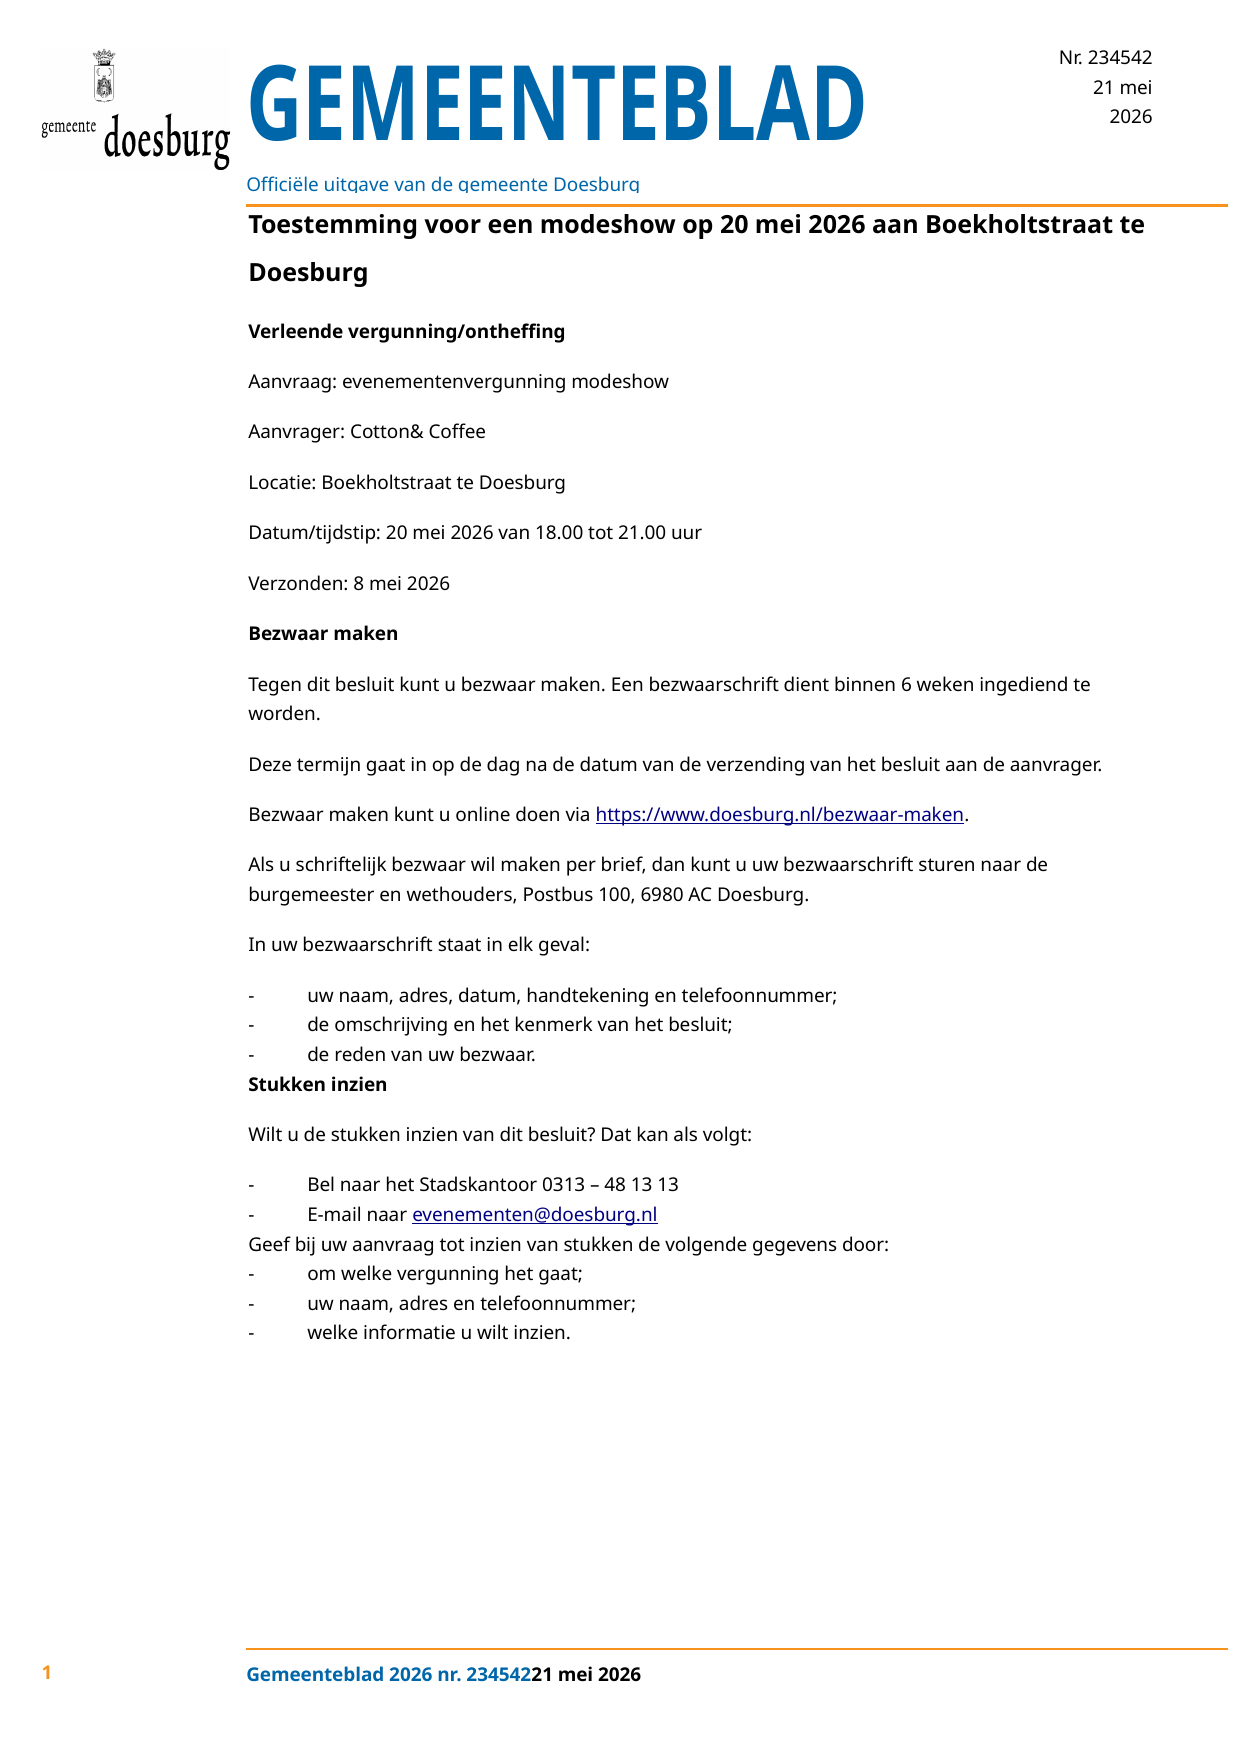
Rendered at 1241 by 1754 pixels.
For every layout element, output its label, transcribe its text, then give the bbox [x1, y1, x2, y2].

text Stukken inzien [248, 1071, 1152, 1097]
text Bezwaar maken [248, 620, 1152, 646]
text In uw bezwaarschrift staat in elk geval: [248, 932, 1152, 957]
list uw naam, adres en telefoonnummer; [248, 1290, 1152, 1316]
text Deze termijn gaat in op de dag na de datum van de verzending van het besluit aan de aanvrager. [248, 751, 1152, 777]
text Aanvrager: Cotton& Coffee [248, 419, 1152, 444]
list om welke vergunning het gaat; [248, 1260, 1152, 1286]
text Datum/tijdstip: 20 mei 2026 van 18.00 tot 21.00 uur [248, 519, 1152, 545]
text Geef bij uw aanvraag tot inzien van stukken de volgende gegevens door: [248, 1231, 1152, 1257]
list de omschrijving en het kenmerk van het besluit; [248, 1012, 1152, 1037]
list Bel naar het Stadskantoor 0313 – 48 13 13 [248, 1172, 1152, 1197]
list de reden van uw bezwaar. [248, 1041, 1152, 1067]
list welke informatie u wilt inzien. [248, 1319, 1152, 1345]
text Bezwaar maken kunt u online doen via https://www.doesburg.nl/bezwaar-maken. [248, 801, 1152, 827]
list E-mail naar evenementen@doesburg.nl [248, 1201, 1152, 1227]
text Verzonden: 8 mei 2026 [248, 570, 1152, 596]
text Verleende vergunning/ontheffing [248, 318, 1152, 344]
text Aanvraag: evenementenvergunning modeshow [248, 368, 1152, 394]
list uw naam, adres, datum, handtekening en telefoonnummer; [248, 982, 1152, 1008]
text Als u schriftelijk bezwaar wil maken per brief, dan kunt u uw bezwaarschrift sturen naar de burgemeester en wethouders, Postbus 100, 6980 AC Doesburg. [248, 852, 1152, 907]
text Wilt u de stukken inzien van dit besluit? Dat kan als volgt: [248, 1121, 1152, 1147]
text Toestemming voor een modeshow op 20 mei 2026 aan Boekholtstraat te Doesburg [248, 207, 1152, 288]
text Tegen dit besluit kunt u bezwaar maken. Een bezwaarschrift dient binnen 6 weken ingediend te worden. [248, 671, 1152, 726]
text Locatie: Boekholtstraat te Doesburg [248, 469, 1152, 495]
picture [41, 47, 231, 172]
